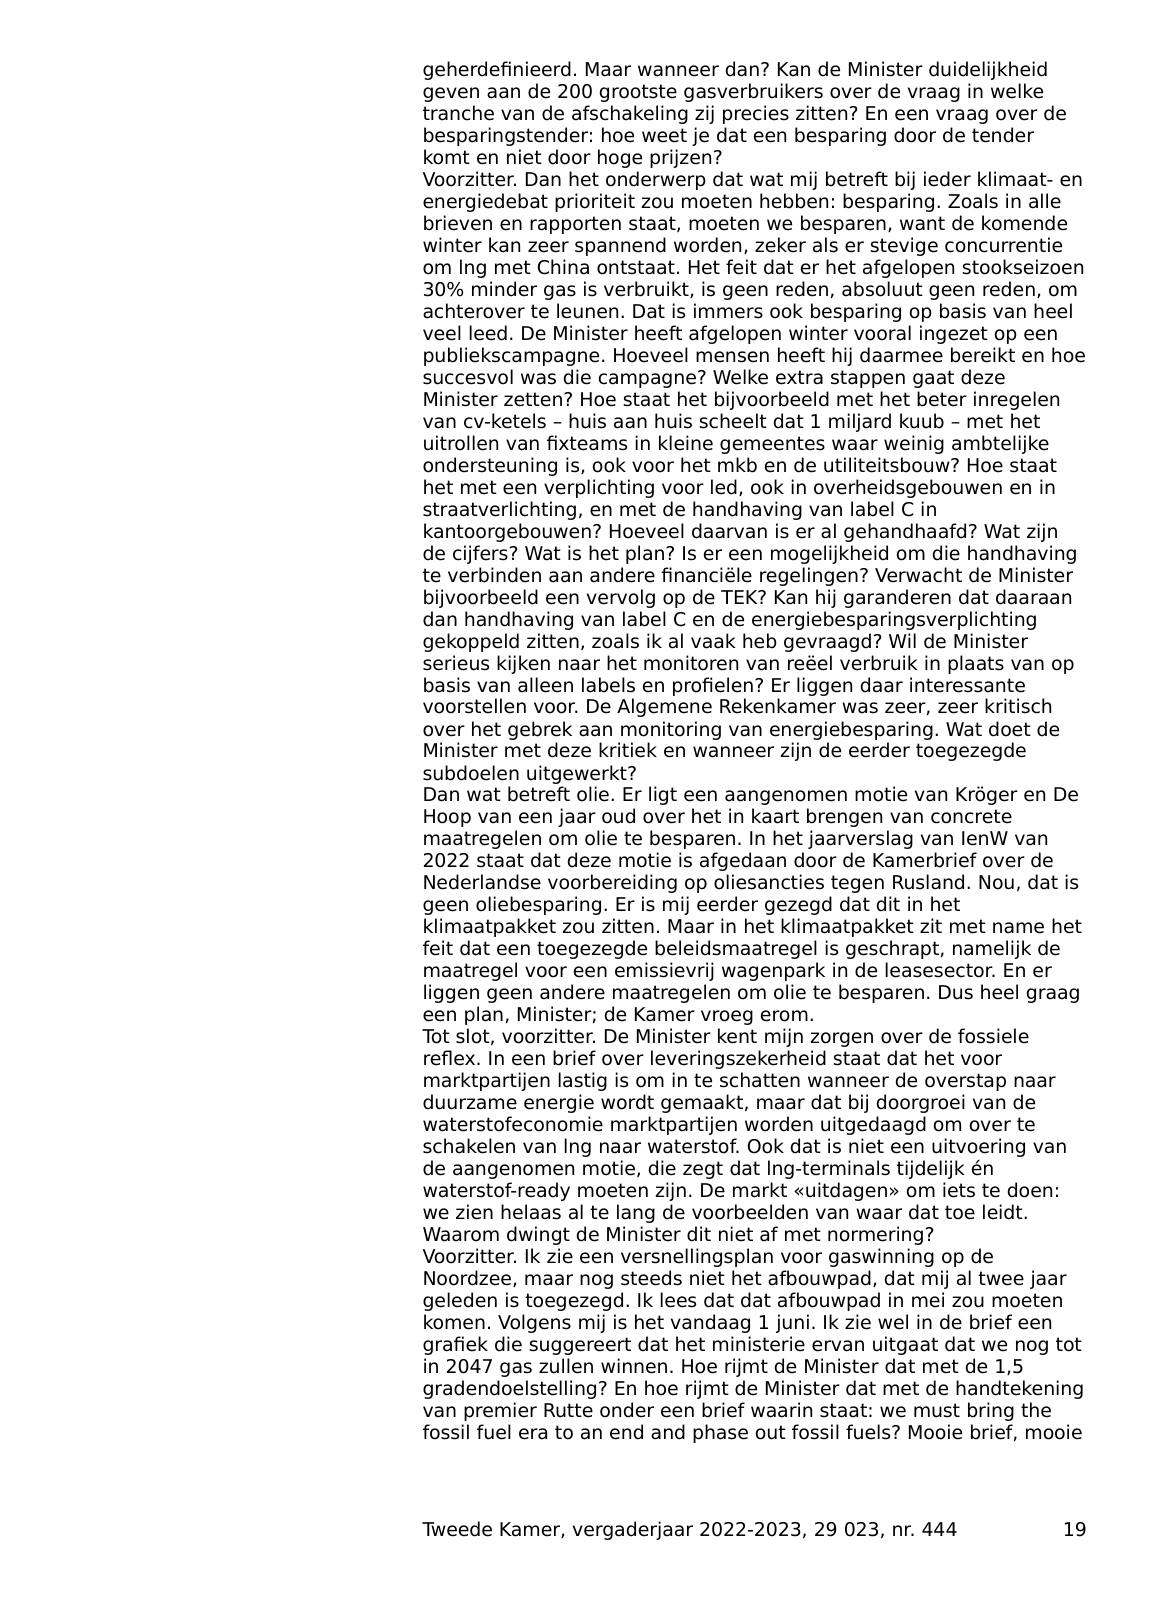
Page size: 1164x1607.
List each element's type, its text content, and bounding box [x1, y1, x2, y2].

text geherdefinieerd. Maar wanneer dan? Kan de Minister duidelijkheid geven aan de 200 grootste gasverbruikers over de vraag in welke tranche van de afschakeling zij precies zitten? En een vraag over de besparingstender: hoe weet je dat een besparing door de tender komt en niet door hoge prijzen? [422, 59, 1087, 169]
text Tot slot, voorzitter. De Minister kent mijn zorgen over de fossiele reflex. In een brief over leveringszekerheid staat dat het voor marktpartijen lastig is om in te schatten wanneer de overstap naar duurzame energie wordt gemaakt, maar dat bij doorgroei van de waterstofeconomie marktpartijen worden uitgedaagd om over te schakelen van lng naar waterstof. Ook dat is niet een uitvoering van de aangenomen motie, die zegt dat lng-terminals tijdelijk én waterstof-ready moeten zijn. De markt «uitdagen» om iets te doen: we zien helaas al te lang de voorbeelden van waar dat toe leidt. Waarom dwingt de Minister dit niet af met normering? [422, 1026, 1087, 1246]
text Voorzitter. Ik zie een versnellingsplan voor gaswinning op de Noordzee, maar nog steeds niet het afbouwpad, dat mij al twee jaar geleden is toegezegd. Ik lees dat dat afbouwpad in mei zou moeten komen. Volgens mij is het vandaag 1 juni. Ik zie wel in de brief een grafiek die suggereert dat het ministerie ervan uitgaat dat we nog tot in 2047 gas zullen winnen. Hoe rijmt de Minister dat met de 1,5 gradendoelstelling? En hoe rijmt de Minister dat met de handtekening van premier Rutte onder een brief waarin staat: we must bring the fossil fuel era to an end and phase out fossil fuels? Mooie brief, mooie [422, 1246, 1087, 1444]
text Voorzitter. Dan het onderwerp dat wat mij betreft bij ieder klimaat- en energiedebat prioriteit zou moeten hebben: besparing. Zoals in alle brieven en rapporten staat, moeten we besparen, want de komende winter kan zeer spannend worden, zeker als er stevige concurrentie om lng met China ontstaat. Het feit dat er het afgelopen stookseizoen 30% minder gas is verbruikt, is geen reden, absoluut geen reden, om achterover te leunen. Dat is immers ook besparing op basis van heel veel leed. De Minister heeft afgelopen winter vooral ingezet op een publiekscampagne. Hoeveel mensen heeft hij daarmee bereikt en hoe succesvol was die campagne? Welke extra stappen gaat deze Minister zetten? Hoe staat het bijvoorbeeld met het beter inregelen van cv-ketels – huis aan huis scheelt dat 1 miljard kuub – met het uitrollen van fixteams in kleine gemeentes waar weinig ambtelijke ondersteuning is, ook voor het mkb en de utiliteitsbouw? Hoe staat het met een verplichting voor led, ook in overheidsgebouwen en in straatverlichting, en met de handhaving van label C in kantoorgebouwen? Hoeveel daarvan is er al gehandhaafd? Wat zijn de cijfers? Wat is het plan? Is er een mogelijkheid om die handhaving te verbinden aan andere financiële regelingen? Verwacht de Minister bijvoorbeeld een vervolg op de TEK? Kan hij garanderen dat daaraan dan handhaving van label C en de energiebesparingsverplichting gekoppeld zitten, zoals ik al vaak heb gevraagd? Wil de Minister serieus kijken naar het monitoren van reëel verbruik in plaats van op basis van alleen labels en profielen? Er liggen daar interessante voorstellen voor. De Algemene Rekenkamer was zeer, zeer kritisch over het gebrek aan monitoring van energiebesparing. Wat doet de Minister met deze kritiek en wanneer zijn de eerder toegezegde subdoelen uitgewerkt? [422, 169, 1087, 784]
text Dan wat betreft olie. Er ligt een aangenomen motie van Kröger en De Hoop van een jaar oud over het in kaart brengen van concrete maatregelen om olie te besparen. In het jaarverslag van IenW van 2022 staat dat deze motie is afgedaan door de Kamerbrief over de Nederlandse voorbereiding op oliesancties tegen Rusland. Nou, dat is geen oliebesparing. Er is mij eerder gezegd dat dit in het klimaatpakket zou zitten. Maar in het klimaatpakket zit met name het feit dat een toegezegde beleidsmaatregel is geschrapt, namelijk de maatregel voor een emissievrij wagenpark in de leasesector. En er liggen geen andere maatregelen om olie te besparen. Dus heel graag een plan, Minister; de Kamer vroeg erom. [422, 784, 1087, 1026]
